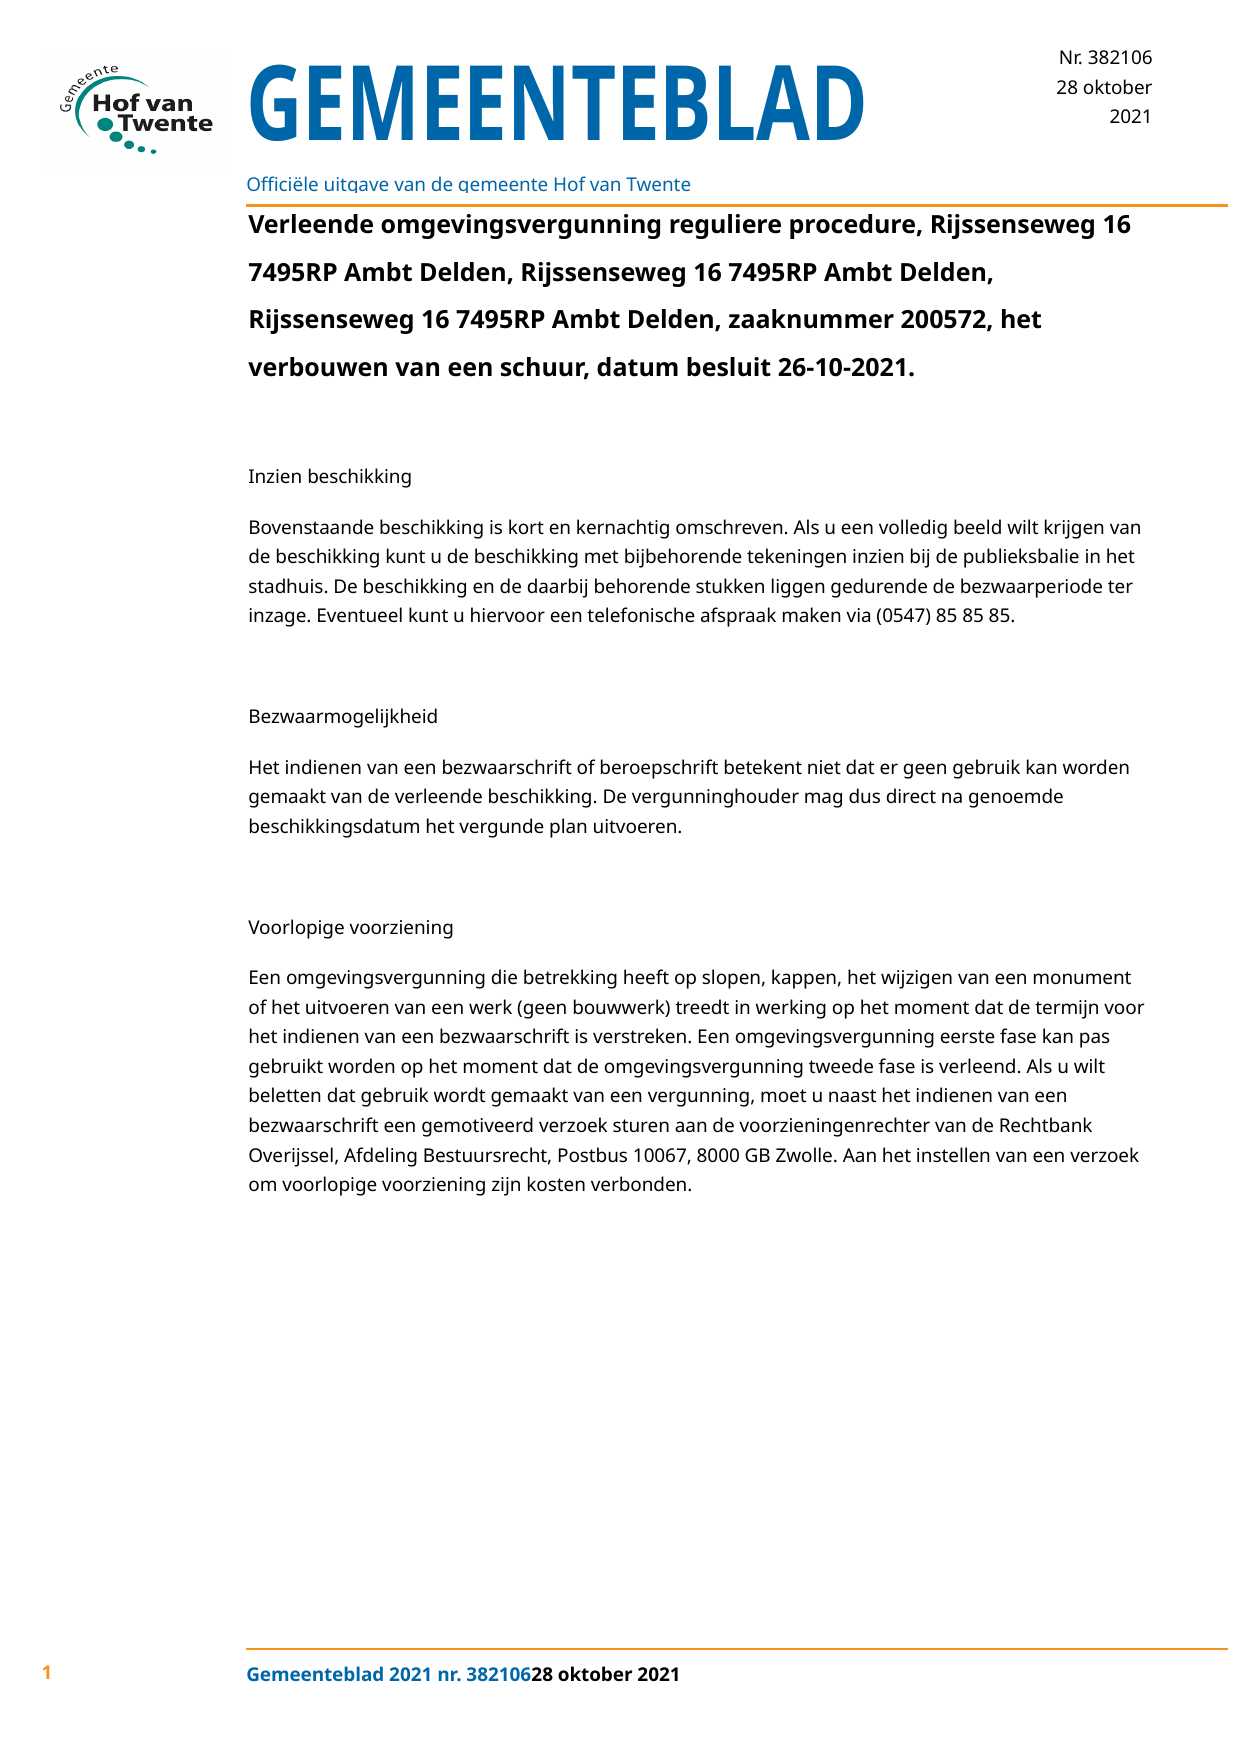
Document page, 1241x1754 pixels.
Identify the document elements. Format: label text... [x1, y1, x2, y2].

picture [41, 47, 231, 172]
text Het indienen van een bezwaarschrift of beroepschrift betekent niet dat er geen gebruik kan worden gemaakt van de verleende beschikking. De vergunninghouder mag dus direct na genoemde beschikkingsdatum het vergunde plan uitvoeren. [248, 754, 1152, 839]
text Bovenstaande beschikking is kort en kernachtig omschreven. Als u een volledig beeld wilt krijgen van de beschikking kunt u de beschikking met bijbehorende tekeningen inzien bij de publieksbalie in het stadhuis. De beschikking en de daarbij behorende stukken liggen gedurende de bezwaarperiode ter inzage. Eventueel kunt u hiervoor een telefonische afspraak maken via (0547) 85 85 85. [248, 514, 1152, 628]
text Verleende omgevingsvergunning reguliere procedure, Rijssenseweg 16 7495RP Ambt Delden, Rijssenseweg 16 7495RP Ambt Delden, Rijssenseweg 16 7495RP Ambt Delden, zaaknummer 200572, het verbouwen van een schuur, datum besluit 26-10-2021. [248, 207, 1152, 384]
text Inzien beschikking [248, 463, 1152, 489]
text Bezwaarmogelijkheid [248, 703, 1152, 729]
text Voorlopige voorziening [248, 914, 1152, 940]
text Een omgevingsvergunning die betrekking heeft op slopen, kappen, het wijzigen van een monument of het uitvoeren van een werk (geen bouwwerk) treedt in werking op het moment dat de termijn voor het indienen van een bezwaarschrift is verstreken. Een omgevingsvergunning eerste fase kan pas gebruikt worden op het moment dat de omgevingsvergunning tweede fase is verleend. Als u wilt beletten dat gebruik wordt gemaakt van een vergunning, moet u naast het indienen van een bezwaarschrift een gemotiveerd verzoek sturen aan de voorzieningenrechter van de Rechtbank Overijssel, Afdeling Bestuursrecht, Postbus 10067, 8000 GB Zwolle. Aan het instellen van een verzoek om voorlopige voorziening zijn kosten verbonden. [248, 964, 1152, 1197]
